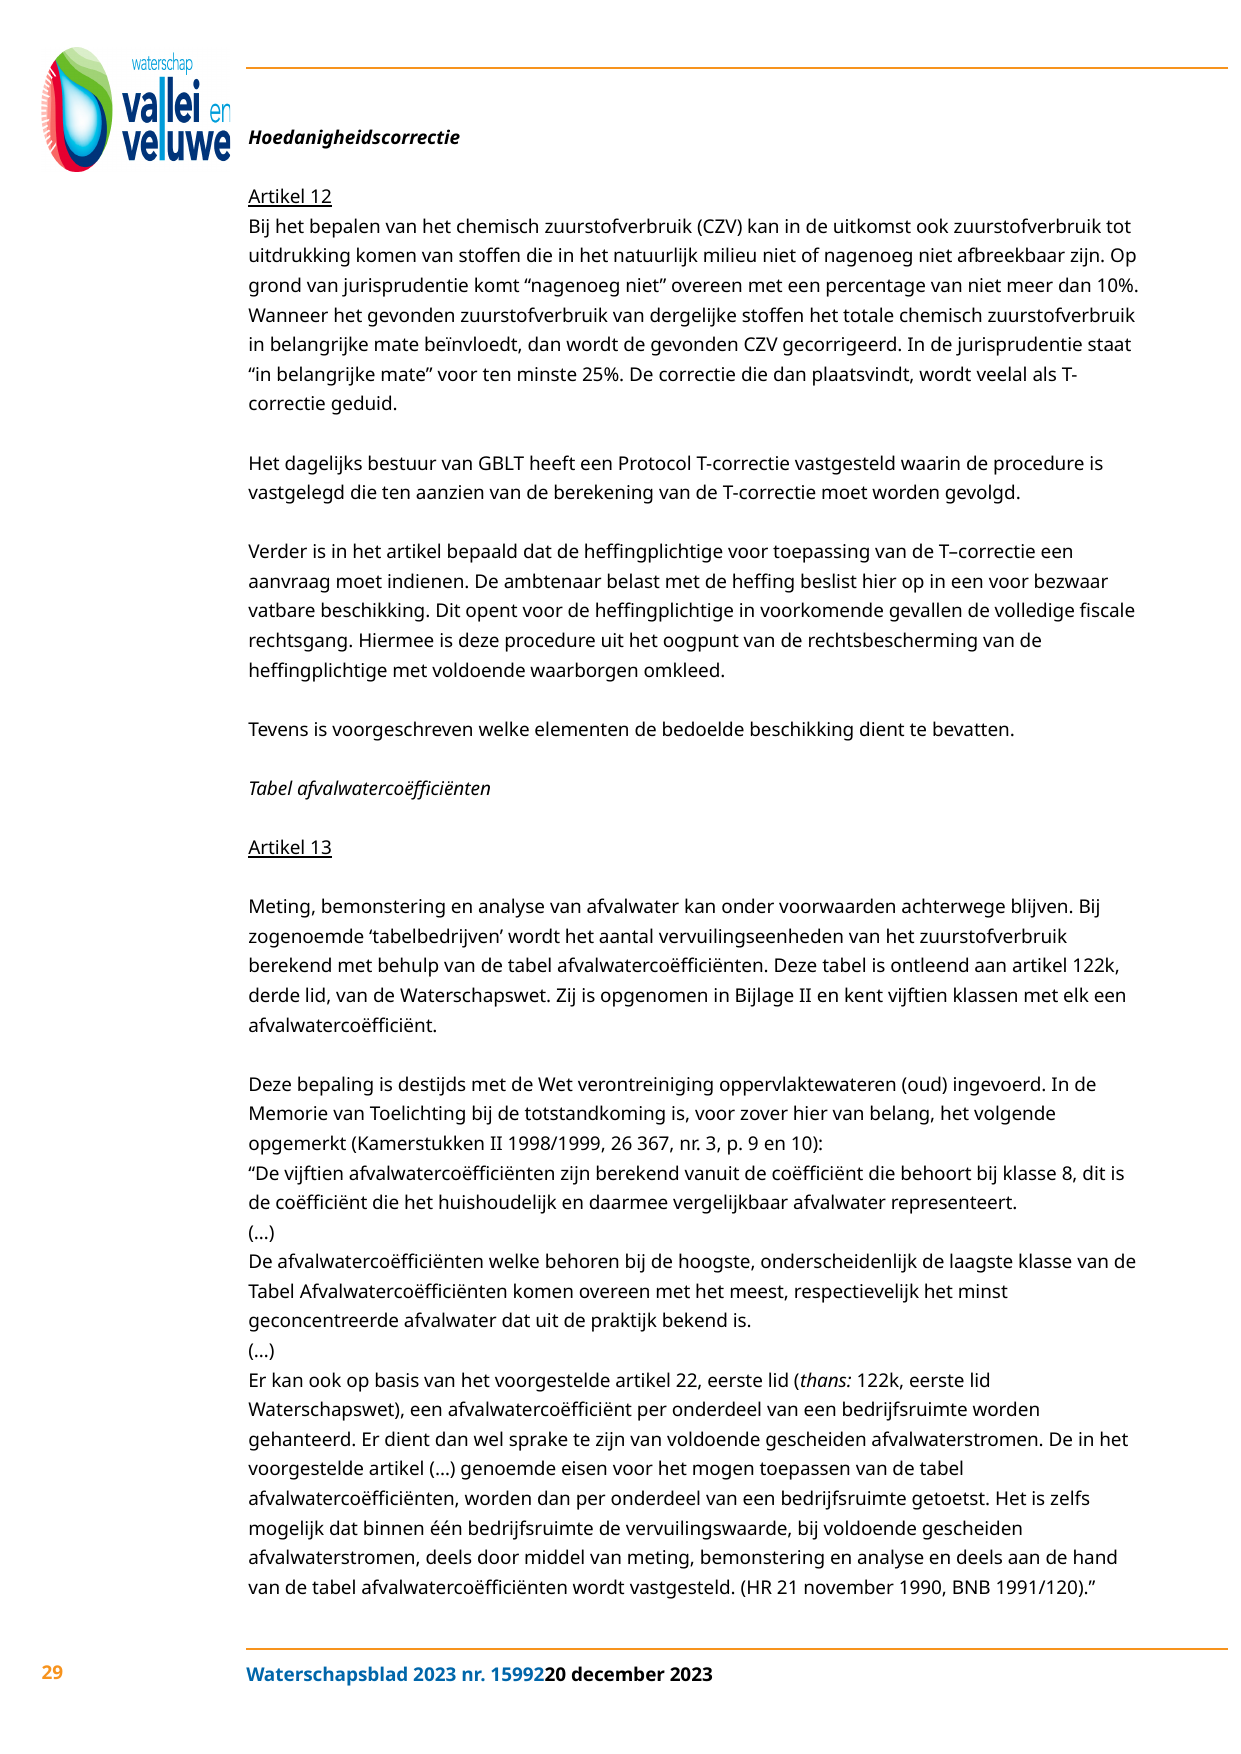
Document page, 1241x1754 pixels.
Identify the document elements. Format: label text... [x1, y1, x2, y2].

text Artikel 12 [248, 183, 1152, 209]
text De afvalwatercoëfficiënten welke behoren bij de hoogste, onderscheidenlijk de laagste klasse van de Tabel Afvalwatercoëfficiënten komen overeen met het meest, respectievelijk het minst geconcentreerde afvalwater dat uit de praktijk bekend is. [248, 1248, 1152, 1333]
text Deze bepaling is destijds met de Wet verontreiniging oppervlaktewateren (oud) ingevoerd. In de Memorie van Toelichting bij de totstandkoming is, voor zover hier van belang, het volgende opgemerkt (Kamerstukken II 1998/1999, 26 367, nr. 3, p. 9 en 10): [248, 1071, 1152, 1156]
picture [41, 47, 231, 172]
text Verder is in het artikel bepaald dat de heffingplichtige voor toepassing van de T–correctie een aanvraag moet indienen. De ambtenaar belast met de heffing beslist hier op in een voor bezwaar vatbare beschikking. Dit opent voor de heffingplichtige in voorkomende gevallen de volledige fiscale rechtsgang. Hiermee is deze procedure uit het oogpunt van de rechtsbescherming van de heffingplichtige met voldoende waarborgen omkleed. [248, 538, 1152, 683]
text (…) [248, 1219, 1152, 1245]
text Tevens is voorgeschreven welke elementen de bedoelde beschikking dient te bevatten. [248, 716, 1152, 742]
text Het dagelijks bestuur van GBLT heeft een Protocol T-correctie vastgesteld waarin de procedure is vastgelegd die ten aanzien van de berekening van de T-correctie moet worden gevolgd. [248, 450, 1152, 505]
text “De vijftien afvalwatercoëfficiënten zijn berekend vanuit de coëfficiënt die behoort bij klasse 8, dit is de coëfficiënt die het huishoudelijk en daarmee vergelijkbaar afvalwater representeert. [248, 1160, 1152, 1215]
text Meting, bemonstering en analyse van afvalwater kan onder voorwaarden achterwege blijven. Bij zogenoemde ‘tabelbedrijven’ wordt het aantal vervuilingseenheden van het zuurstofverbruik berekend met behulp van de tabel afvalwatercoëfficiënten. Deze tabel is ontleend aan artikel 122k, derde lid, van de Waterschapswet. Zij is opgenomen in Bijlage II en kent vijftien klassen met elk een afvalwatercoëfficiënt. [248, 893, 1152, 1038]
text (…) [248, 1337, 1152, 1363]
text Tabel afvalwatercoëfficiënten [248, 775, 1152, 801]
text Hoedanigheidscorrectie [248, 124, 1152, 150]
text Bij het bepalen van het chemisch zuurstofverbruik (CZV) kan in de uitkomst ook zuurstofverbruik tot uitdrukking komen van stoffen die in het natuurlijk milieu niet of nagenoeg niet afbreekbaar zijn. Op grond van jurisprudentie komt “nagenoeg niet” overeen met een percentage van niet meer dan 10%. Wanneer het gevonden zuurstofverbruik van dergelijke stoffen het totale chemisch zuurstofverbruik in belangrijke mate beïnvloedt, dan wordt de gevonden CZV gecorrigeerd. In de jurisprudentie staat “in belangrijke mate” voor ten minste 25%. De correctie die dan plaatsvindt, wordt veelal als T-correctie geduid. [248, 213, 1152, 416]
text Er kan ook op basis van het voorgestelde artikel 22, eerste lid (thans: 122k, eerste lid Waterschapswet), een afvalwatercoëfficiënt per onderdeel van een bedrijfsruimte worden gehanteerd. Er dient dan wel sprake te zijn van voldoende gescheiden afvalwaterstromen. De in het voorgestelde artikel (…) genoemde eisen voor het mogen toepassen van de tabel afvalwatercoëfficiënten, worden dan per onderdeel van een bedrijfsruimte getoetst. Het is zelfs mogelijk dat binnen één bedrijfsruimte de vervuilingswaarde, bij voldoende gescheiden afvalwaterstromen, deels door middel van meting, bemonstering en analyse en deels aan de hand van de tabel afvalwatercoëfficiënten wordt vastgesteld. (HR 21 november 1990, BNB 1991/120).” [248, 1367, 1152, 1600]
text Artikel 13 [248, 834, 1152, 860]
